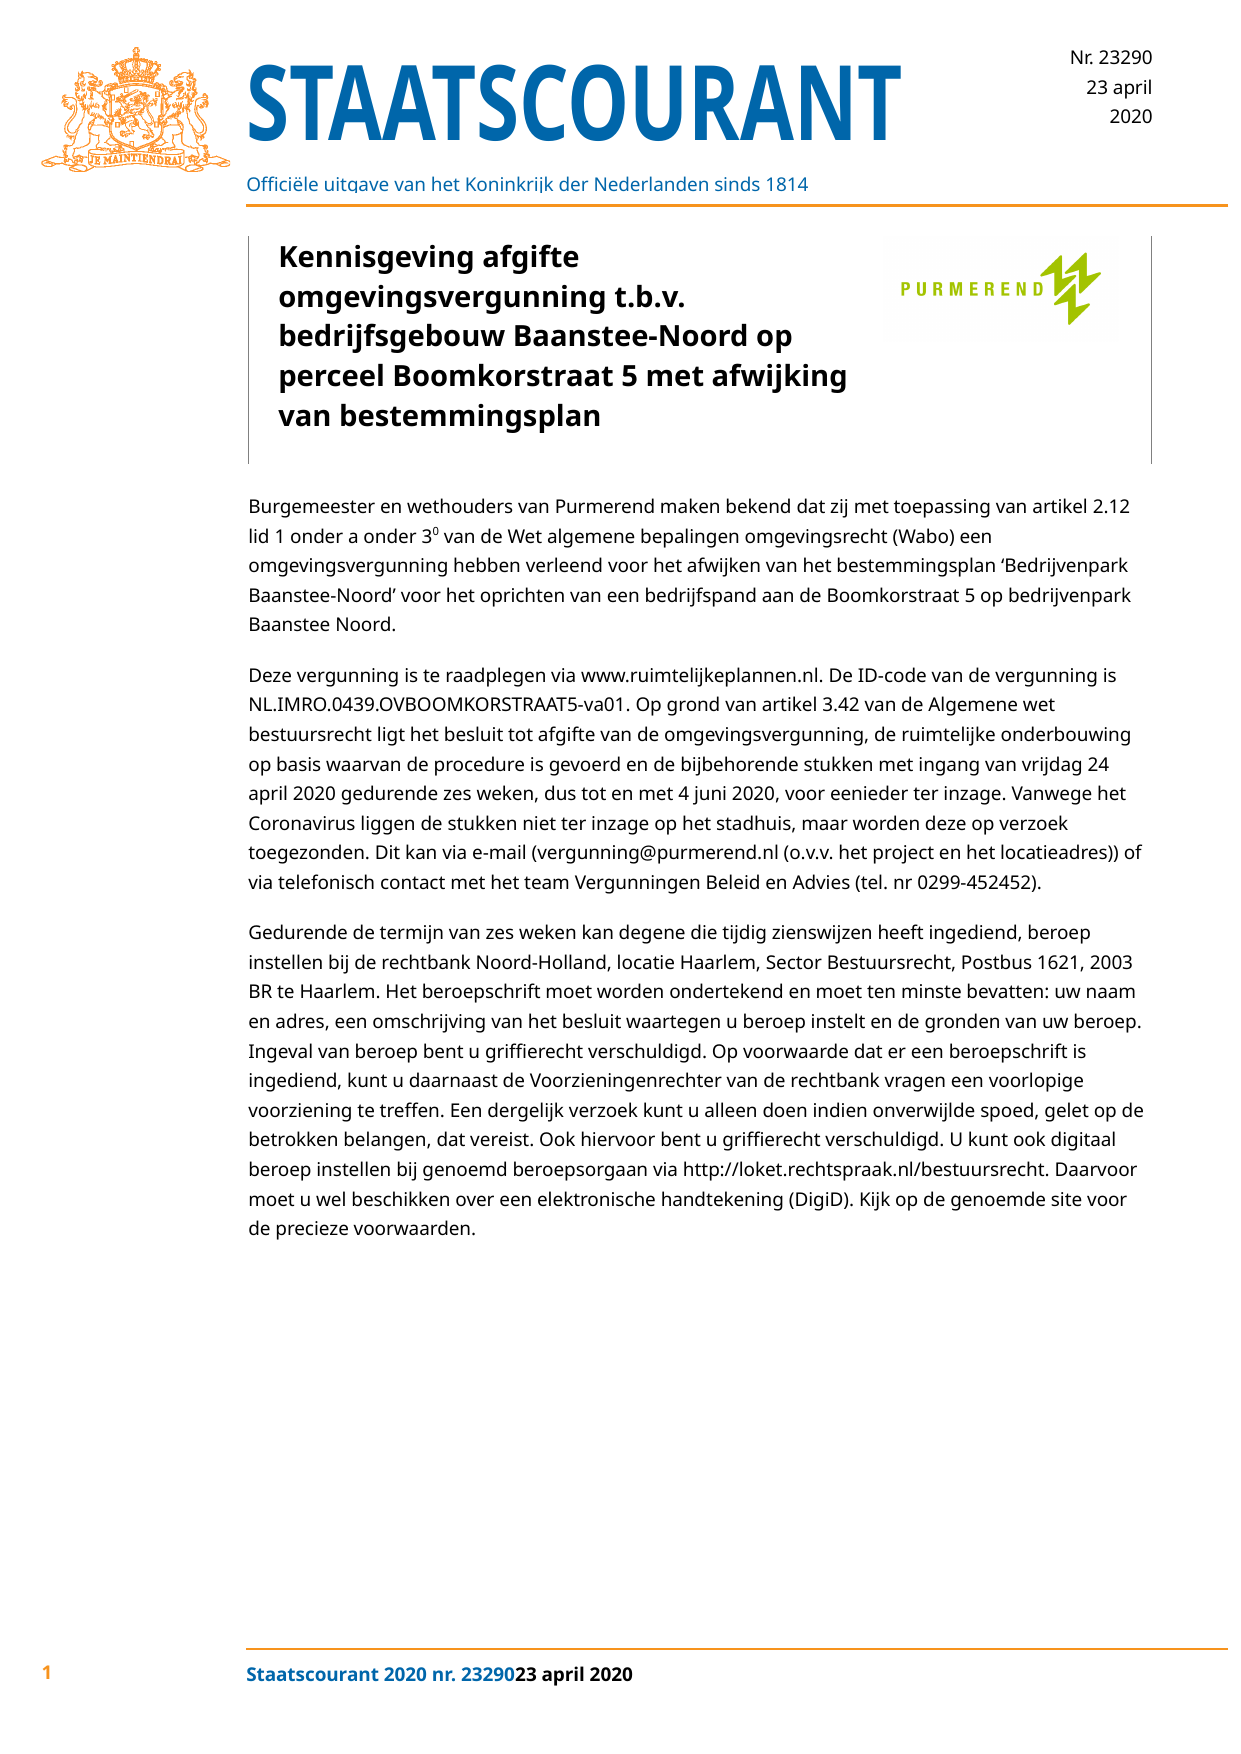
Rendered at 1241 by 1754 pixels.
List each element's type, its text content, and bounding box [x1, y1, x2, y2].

text Deze vergunning is te raadplegen via www.ruimtelijkeplannen.nl. De ID-code van de vergunning is NL.IMRO.0439.OVBOOMKORSTRAAT5-va01. Op grond van artikel 3.42 van de Algemene wet bestuursrecht ligt het besluit tot afgifte van de omgevingsvergunning, de ruimtelijke onderbouwing op basis waarvan de procedure is gevoerd en de bijbehorende stukken met ingang van vrijdag 24 april 2020 gedurende zes weken, dus tot en met 4 juni 2020, voor eenieder ter inzage. Vanwege het Coronavirus liggen de stukken niet ter inzage op het stadhuis, maar worden deze op verzoek toegezonden. Dit kan via e-mail (vergunning@purmerend.nl (o.v.v. het project en het locatieadres)) of via telefonisch contact met het team Vergunningen Beleid en Advies (tel. nr 0299-452452). [248, 662, 1152, 895]
table_header Kennisgeving afgifte omgevingsvergunning t.b.v. bedrijfsgebouw Baanstee-Noord op perceel Boomkorstraat 5 met afwijking van bestemmingsplan [249, 236, 850, 464]
text Burgemeester en wethouders van Purmerend maken bekend dat zij met toepassing van artikel 2.12 lid 1 onder a onder 30 van de Wet algemene bepalingen omgevingsrecht (Wabo) een omgevingsvergunning hebben verleend voor het afwijken van het bestemmingsplan ‘Bedrijvenpark Baanstee-Noord’ voor het oprichten van een bedrijfspand aan de Boomkorstraat 5 op bedrijvenpark Baanstee Noord. [248, 493, 1152, 637]
picture [882, 236, 1119, 342]
text Gedurende de termijn van zes weken kan degene die tijdig zienswijzen heeft ingediend, beroep instellen bij de rechtbank Noord-Holland, locatie Haarlem, Sector Bestuursrecht, Postbus 1621, 2003 BR te Haarlem. Het beroepschrift moet worden ondertekend en moet ten minste bevatten: uw naam en adres, een omschrijving van het besluit waartegen u beroep instelt en de gronden van uw beroep. Ingeval van beroep bent u griffierecht verschuldigd. Op voorwaarde dat er een beroepschrift is ingediend, kunt u daarnaast de Voorzieningenrechter van de rechtbank vragen een voorlopige voorziening te treffen. Een dergelijk verzoek kunt u alleen doen indien onverwijlde spoed, gelet op de betrokken belangen, dat vereist. Ook hiervoor bent u griffierecht verschuldigd. U kunt ook digitaal beroep instellen bij genoemd beroepsorgaan via http://loket.rechtspraak.nl/bestuursrecht. Daarvoor moet u wel beschikken over een elektronische handtekening (DigiD). Kijk op de genoemde site voor de precieze voorwaarden. [248, 919, 1152, 1241]
table_header [850, 236, 1151, 464]
picture [41, 47, 231, 172]
